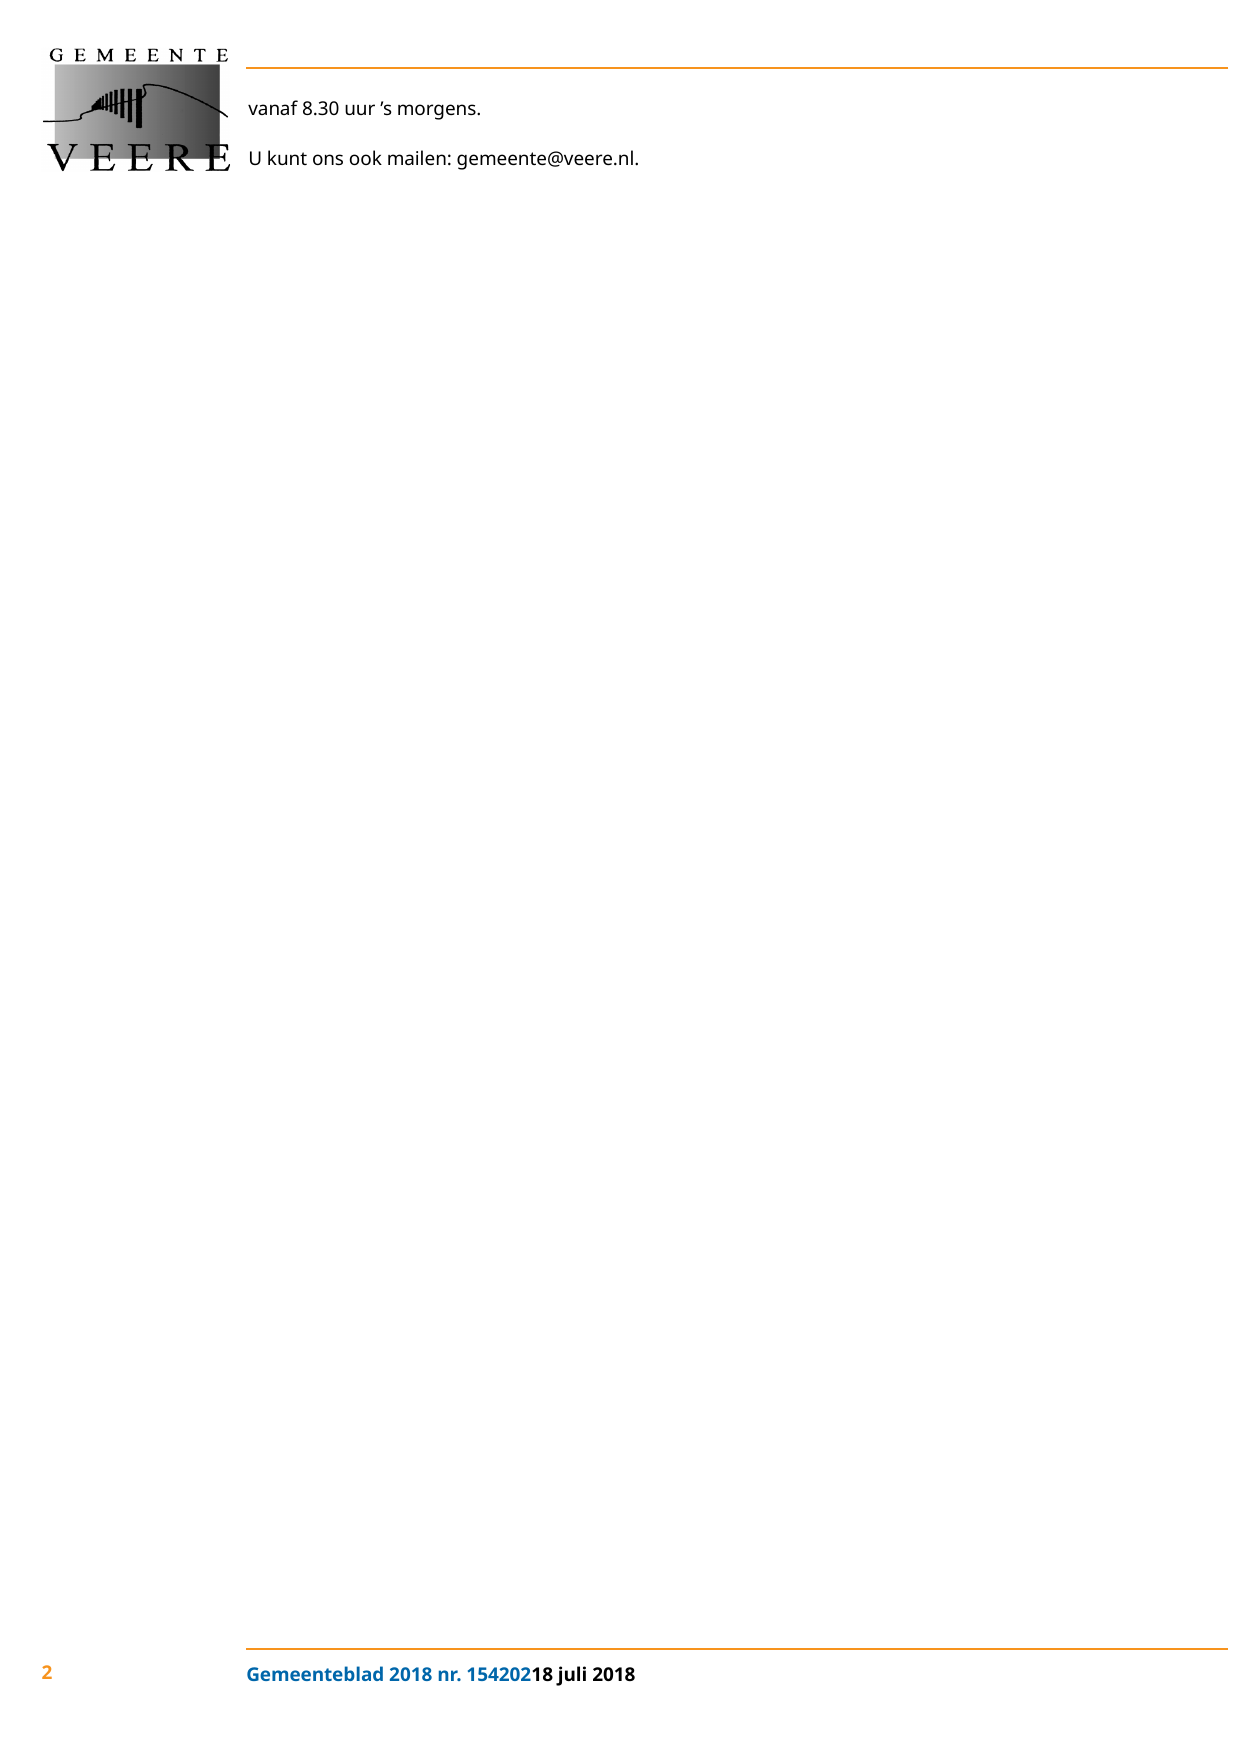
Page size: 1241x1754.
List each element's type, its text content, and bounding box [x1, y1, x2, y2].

text vanaf 8.30 uur ’s morgens. [248, 95, 1152, 121]
picture [41, 47, 231, 172]
text U kunt ons ook mailen: gemeente@veere.nl. [248, 145, 1152, 171]
